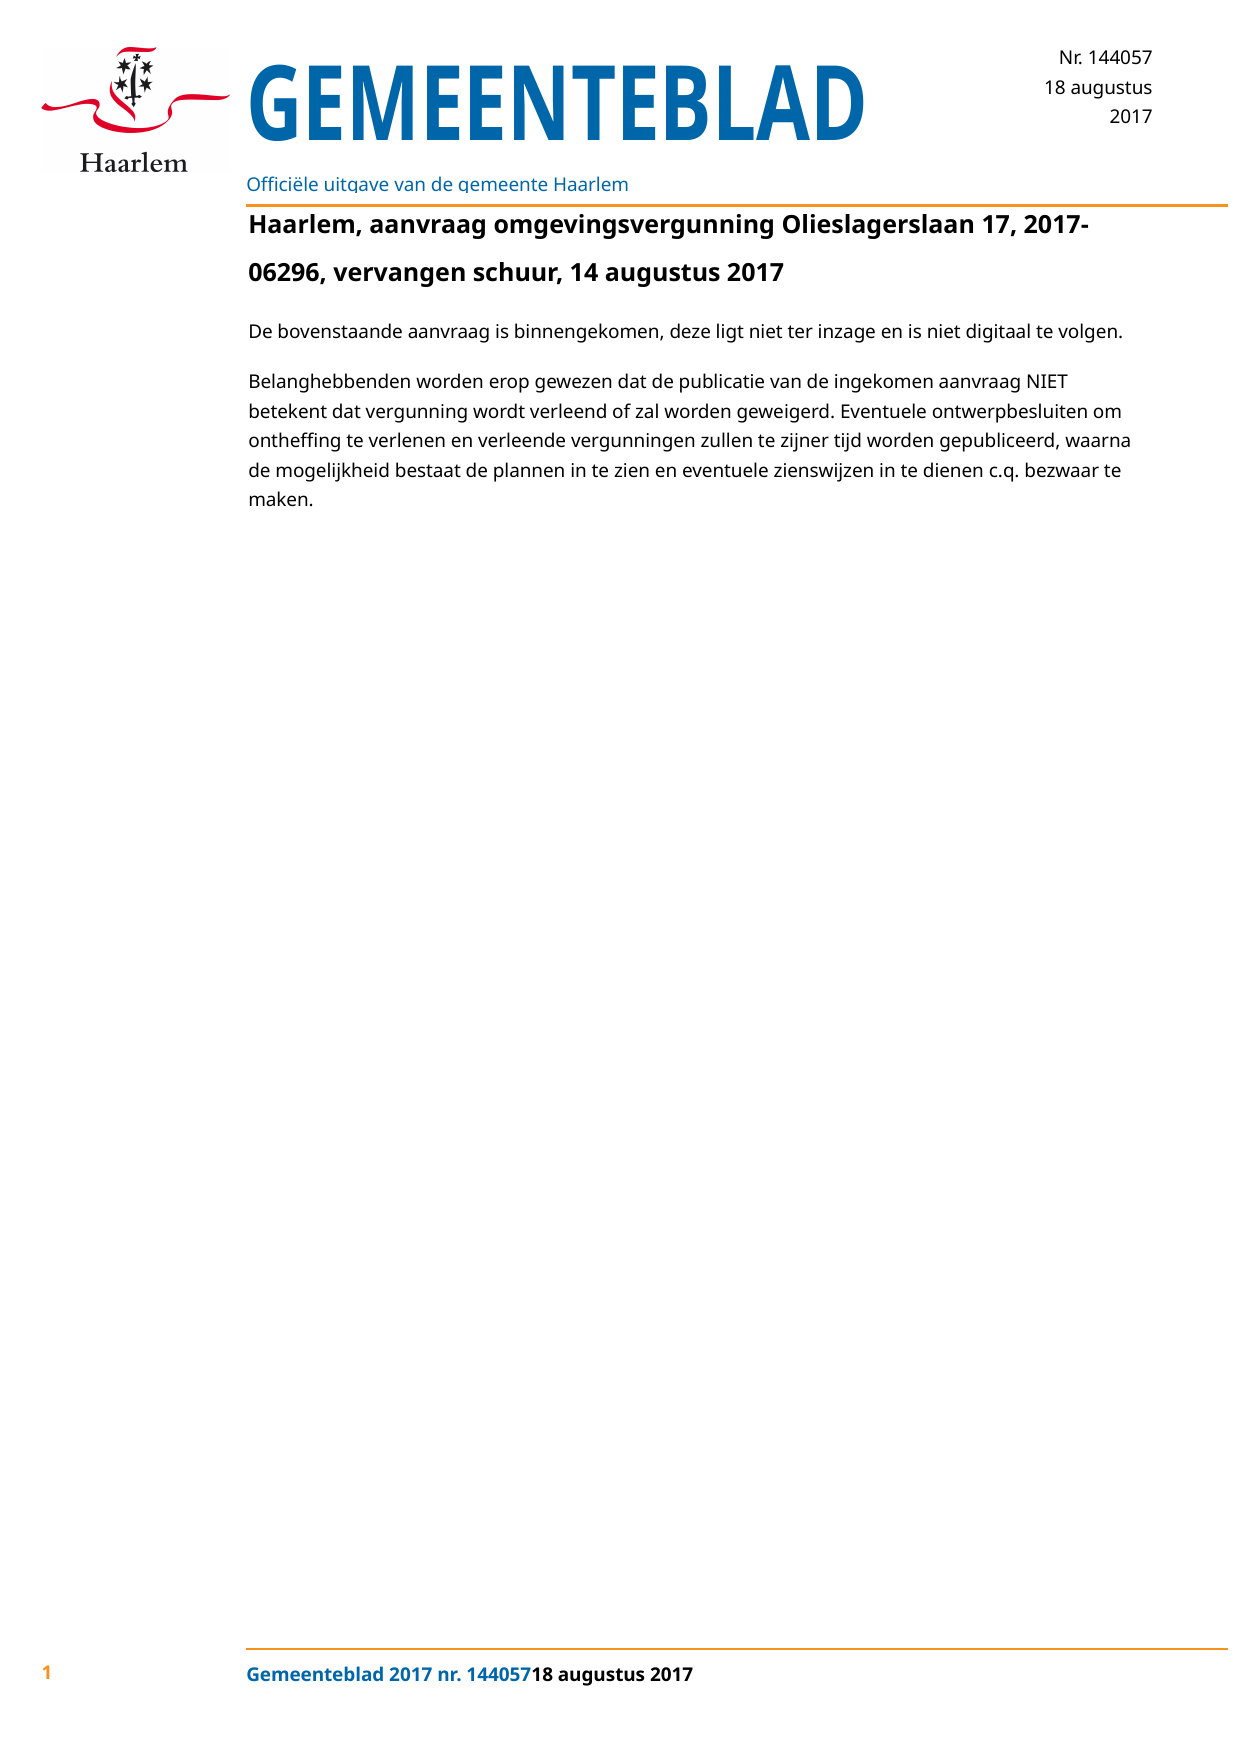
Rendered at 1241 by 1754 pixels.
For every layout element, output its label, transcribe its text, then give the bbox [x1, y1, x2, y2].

picture [41, 47, 231, 172]
text Haarlem, aanvraag omgevingsvergunning Olieslagerslaan 17, 2017-06296, vervangen schuur, 14 augustus 2017 [248, 207, 1152, 288]
text De bovenstaande aanvraag is binnengekomen, deze ligt niet ter inzage en is niet digitaal te volgen. [248, 318, 1152, 344]
text Belanghebbenden worden erop gewezen dat de publicatie van de ingekomen aanvraag NIET betekent dat vergunning wordt verleend of zal worden geweigerd. Eventuele ontwerpbesluiten om ontheffing te verlenen en verleende vergunningen zullen te zijner tijd worden gepubliceerd, waarna de mogelijkheid bestaat de plannen in te zien en eventuele zienswijzen in te dienen c.q. bezwaar te maken. [248, 368, 1152, 512]
